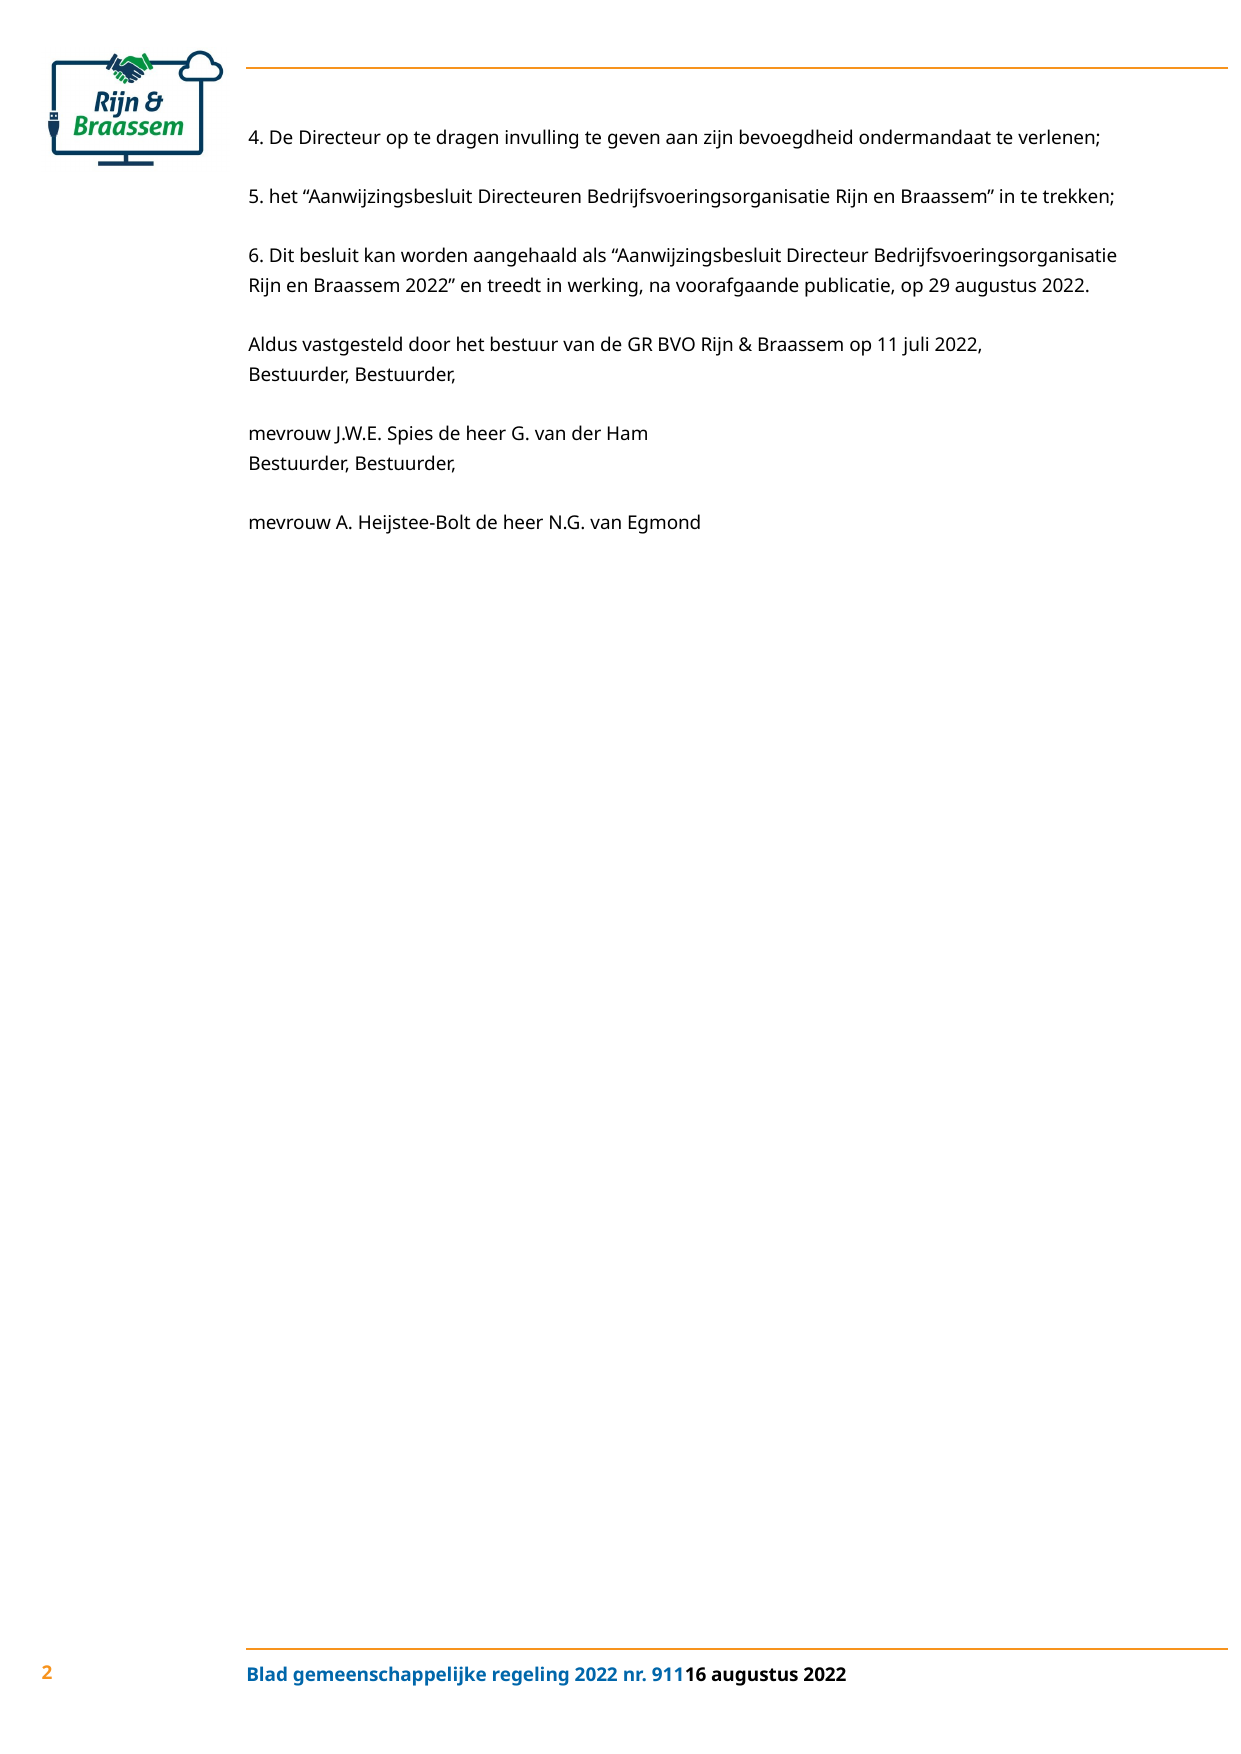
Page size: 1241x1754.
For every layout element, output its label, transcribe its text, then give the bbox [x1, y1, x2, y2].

text Aldus vastgesteld door het bestuur van de GR BVO Rijn & Braassem op 11 juli 2022, [248, 331, 1152, 357]
text Bestuurder, Bestuurder, [248, 450, 1152, 476]
text Bestuurder, Bestuurder, [248, 361, 1152, 387]
text mevrouw J.W.E. Spies de heer G. van der Ham [248, 420, 1152, 446]
text mevrouw A. Heijstee-Bolt de heer N.G. van Egmond [248, 509, 1152, 535]
text 6. Dit besluit kan worden aangehaald als “Aanwijzingsbesluit Directeur Bedrijfsvoeringsorganisatie Rijn en Braassem 2022” en treedt in werking, na voorafgaande publicatie, op 29 augustus 2022. [248, 243, 1152, 298]
text 5. het “Aanwijzingsbesluit Directeuren Bedrijfsvoeringsorganisatie Rijn en Braassem” in te trekken; [248, 183, 1152, 209]
picture [41, 47, 231, 172]
text 4. De Directeur op te dragen invulling te geven aan zijn bevoegdheid ondermandaat te verlenen; [248, 124, 1152, 150]
